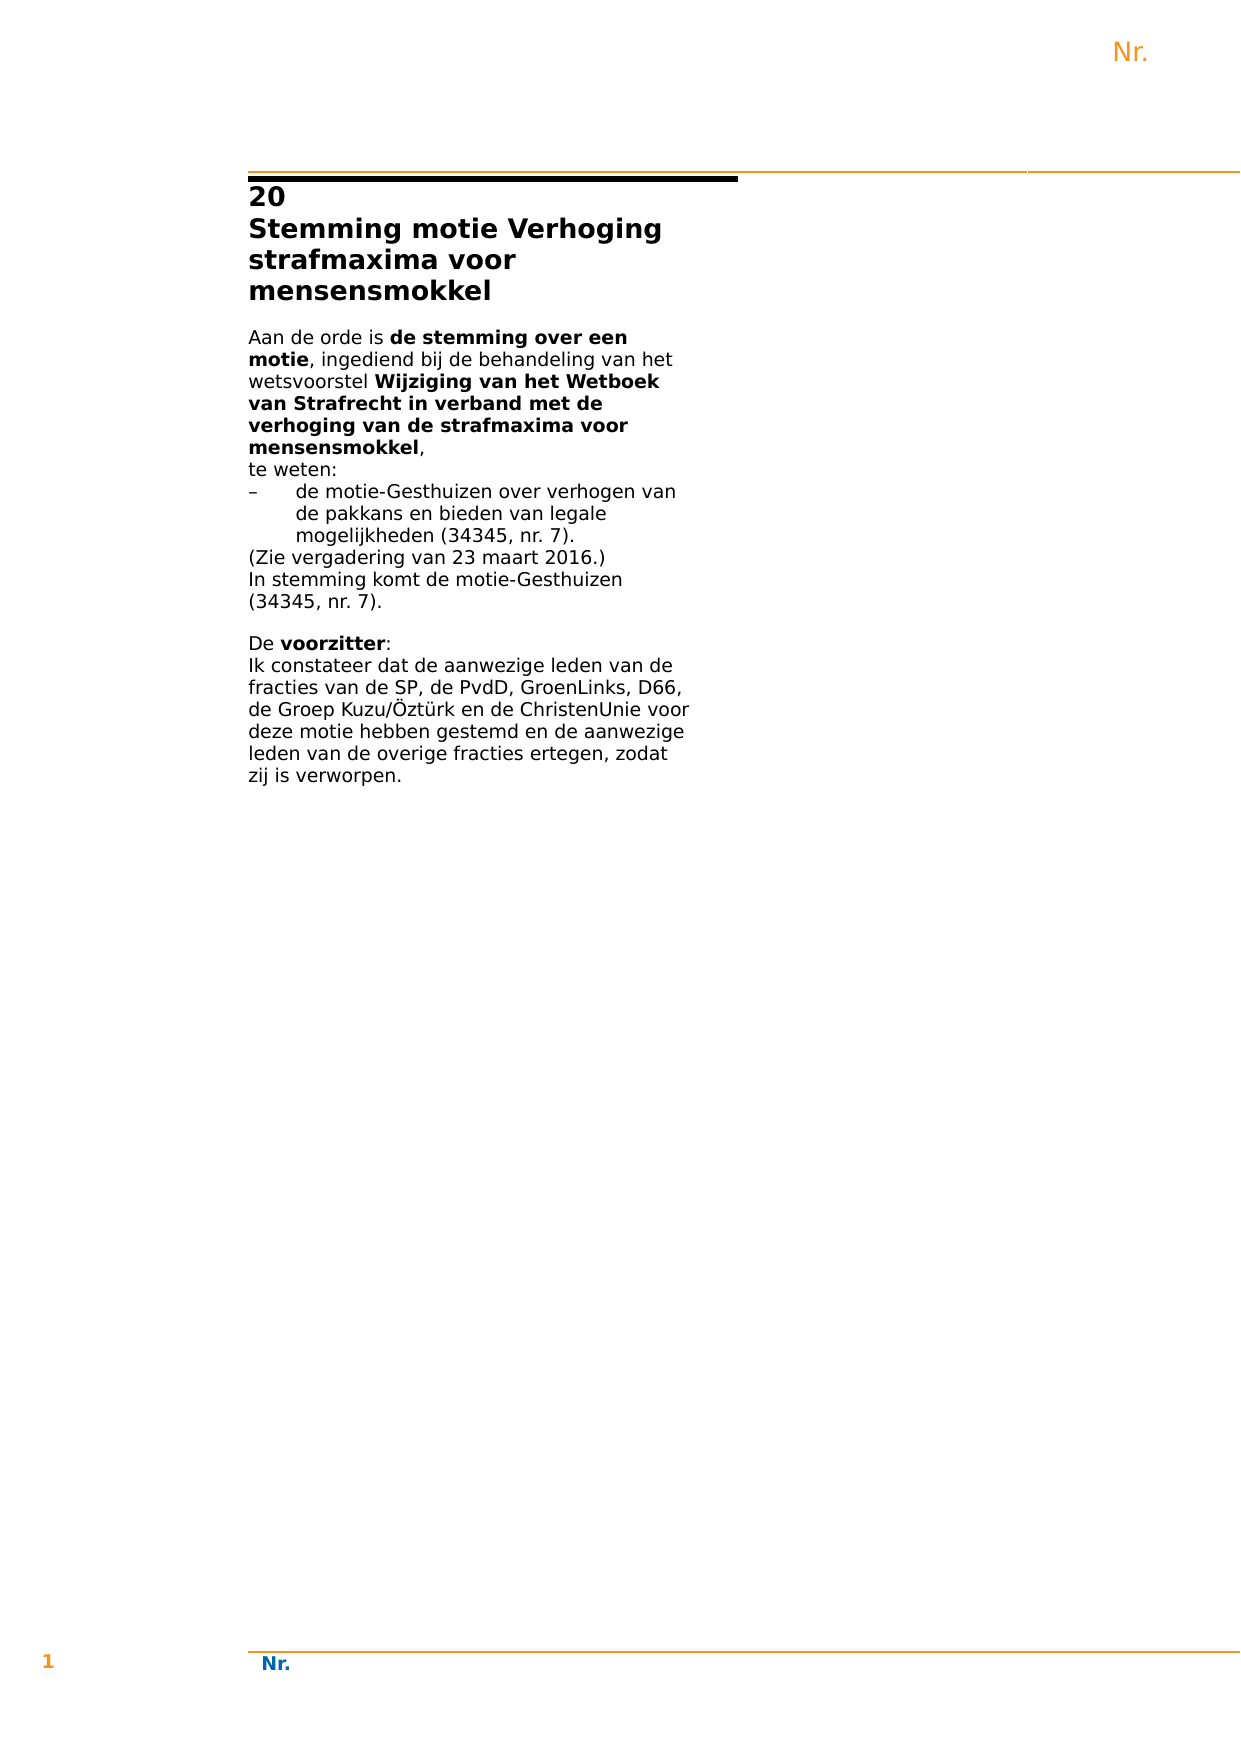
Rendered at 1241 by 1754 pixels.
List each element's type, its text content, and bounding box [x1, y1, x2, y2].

text Ik constateer dat de aanwezige leden van de fracties van de SP, de PvdD, GroenLinks, D66, de Groep Kuzu/Öztürk en de ChristenUnie voor deze motie hebben gestemd en de aanwezige leden van de overige fracties ertegen, zodat zij is verworpen. [248, 654, 691, 786]
text Aan de orde is de stemming over een motie, ingediend bij de behandeling van het wetsvoorstel Wijziging van het Wetboek van Strafrecht in verband met de verhoging van de strafmaxima voor mensensmokkel, [248, 327, 691, 459]
text De voorzitter: [248, 633, 691, 654]
text In stemming komt de motie-Gesthuizen (34345, nr. 7). [248, 569, 691, 613]
text te weten: [248, 459, 691, 481]
title 20 Stemming motie Verhoging strafmaxima voor mensensmokkel [248, 182, 691, 307]
list de motie-Gesthuizen over verhogen van de pakkans en bieden van legale mogelijkheden (34345, nr. 7). [248, 481, 691, 547]
text (Zie vergadering van 23 maart 2016.) [248, 547, 691, 569]
